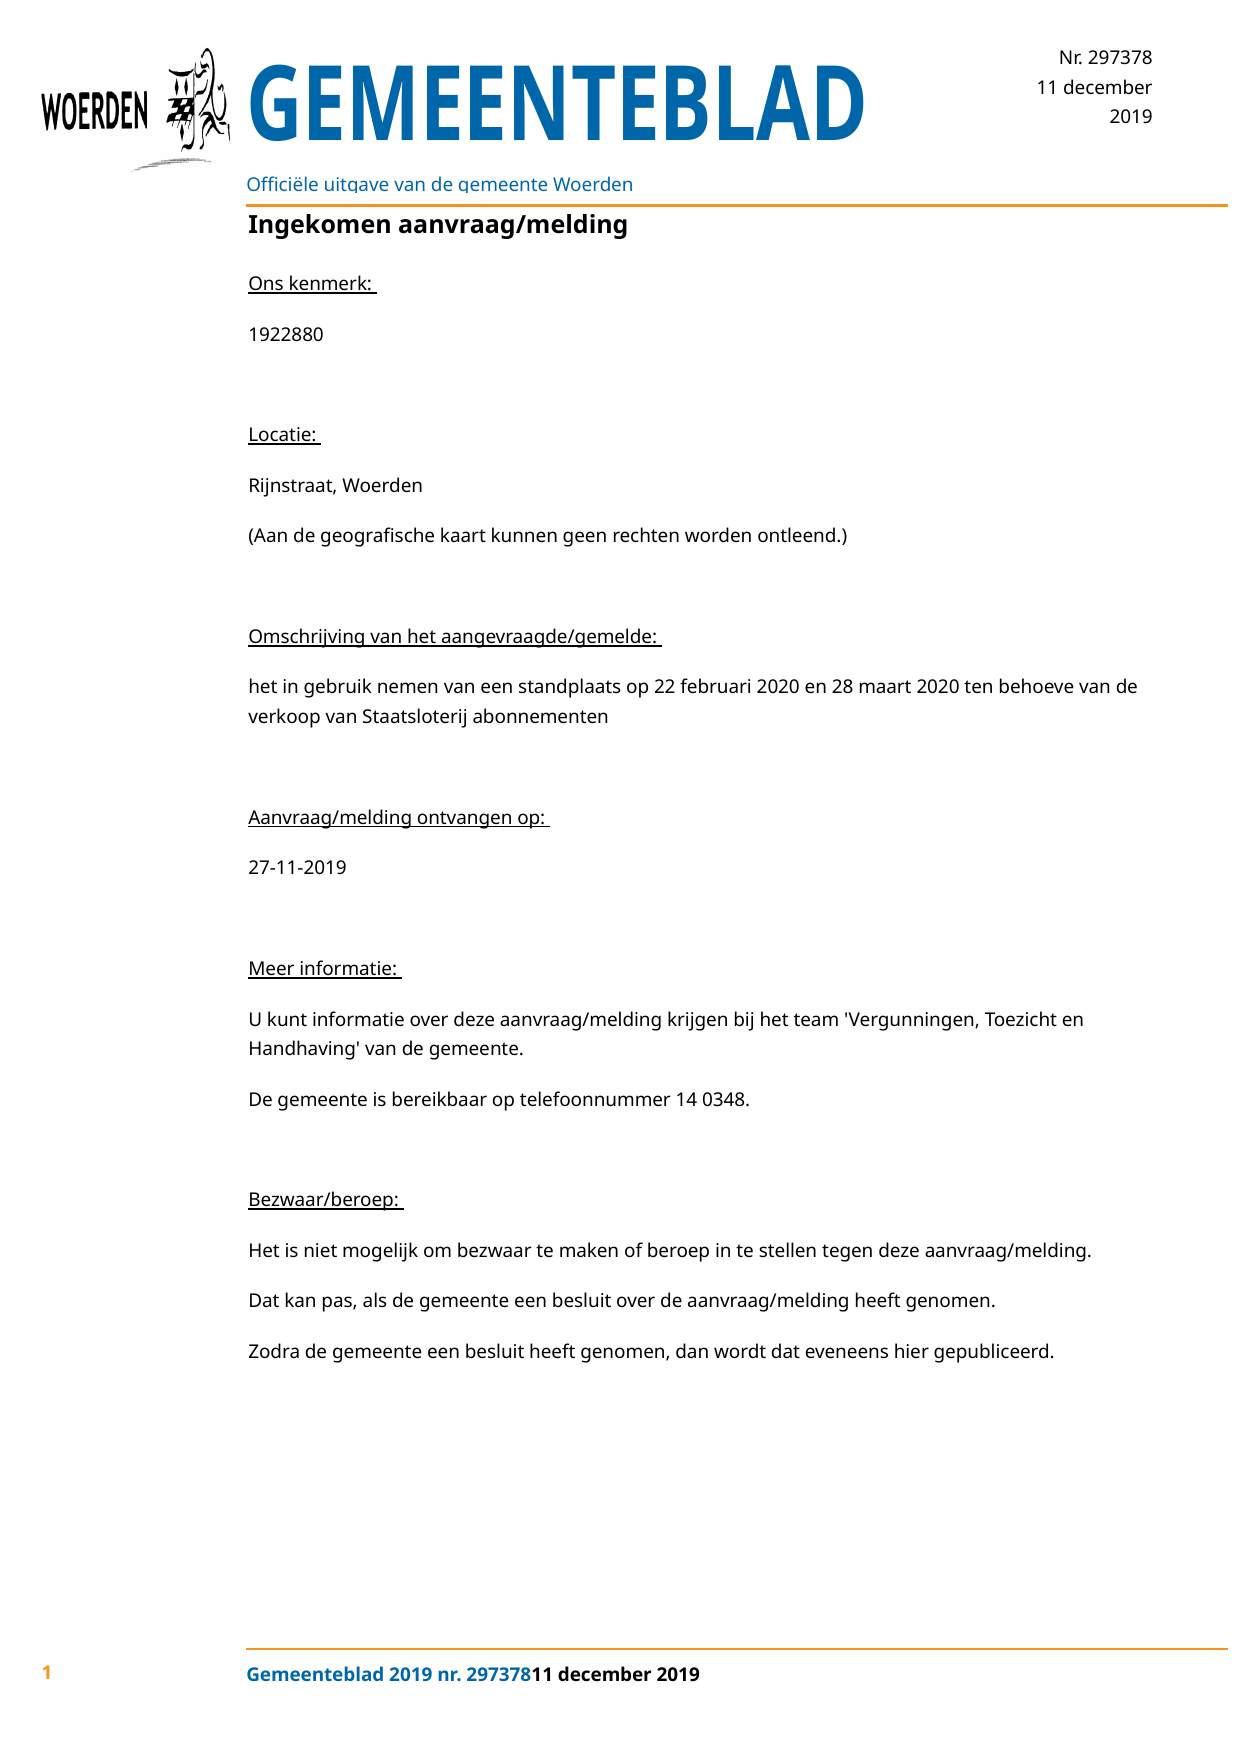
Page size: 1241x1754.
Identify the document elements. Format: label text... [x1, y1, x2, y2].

text 1922880 [248, 321, 1152, 346]
text 27-11-2019 [248, 854, 1152, 880]
text De gemeente is bereikbaar op telefoonnummer 14 0348. [248, 1086, 1152, 1111]
text Omschrijving van het aangevraagde/gemelde: [248, 623, 1152, 649]
text Dat kan pas, als de gemeente een besluit over de aanvraag/melding heeft genomen. [248, 1287, 1152, 1313]
text Locatie: [248, 422, 1152, 447]
text het in gebruik nemen van een standplaats op 22 februari 2020 en 28 maart 2020 ten behoeve van de verkoop van Staatsloterij abonnementen [248, 674, 1152, 729]
text Het is niet mogelijk om bezwaar te maken of beroep in te stellen tegen deze aanvraag/melding. [248, 1237, 1152, 1263]
text Zodra de gemeente een besluit heeft genomen, dan wordt dat eveneens hier gepubliceerd. [248, 1338, 1152, 1363]
text U kunt informatie over deze aanvraag/melding krijgen bij het team 'Vergunningen, Toezicht en Handhaving' van de gemeente. [248, 1006, 1152, 1061]
text Aanvraag/melding ontvangen op: [248, 804, 1152, 830]
picture [41, 47, 231, 172]
text Meer informatie: [248, 955, 1152, 981]
text (Aan de geografische kaart kunnen geen rechten worden ontleend.) [248, 522, 1152, 548]
text Bezwaar/beroep: [248, 1187, 1152, 1212]
text Rijnstraat, Woerden [248, 472, 1152, 498]
text Ons kenmerk: [248, 270, 1152, 296]
text Ingekomen aanvraag/melding [248, 207, 1152, 241]
